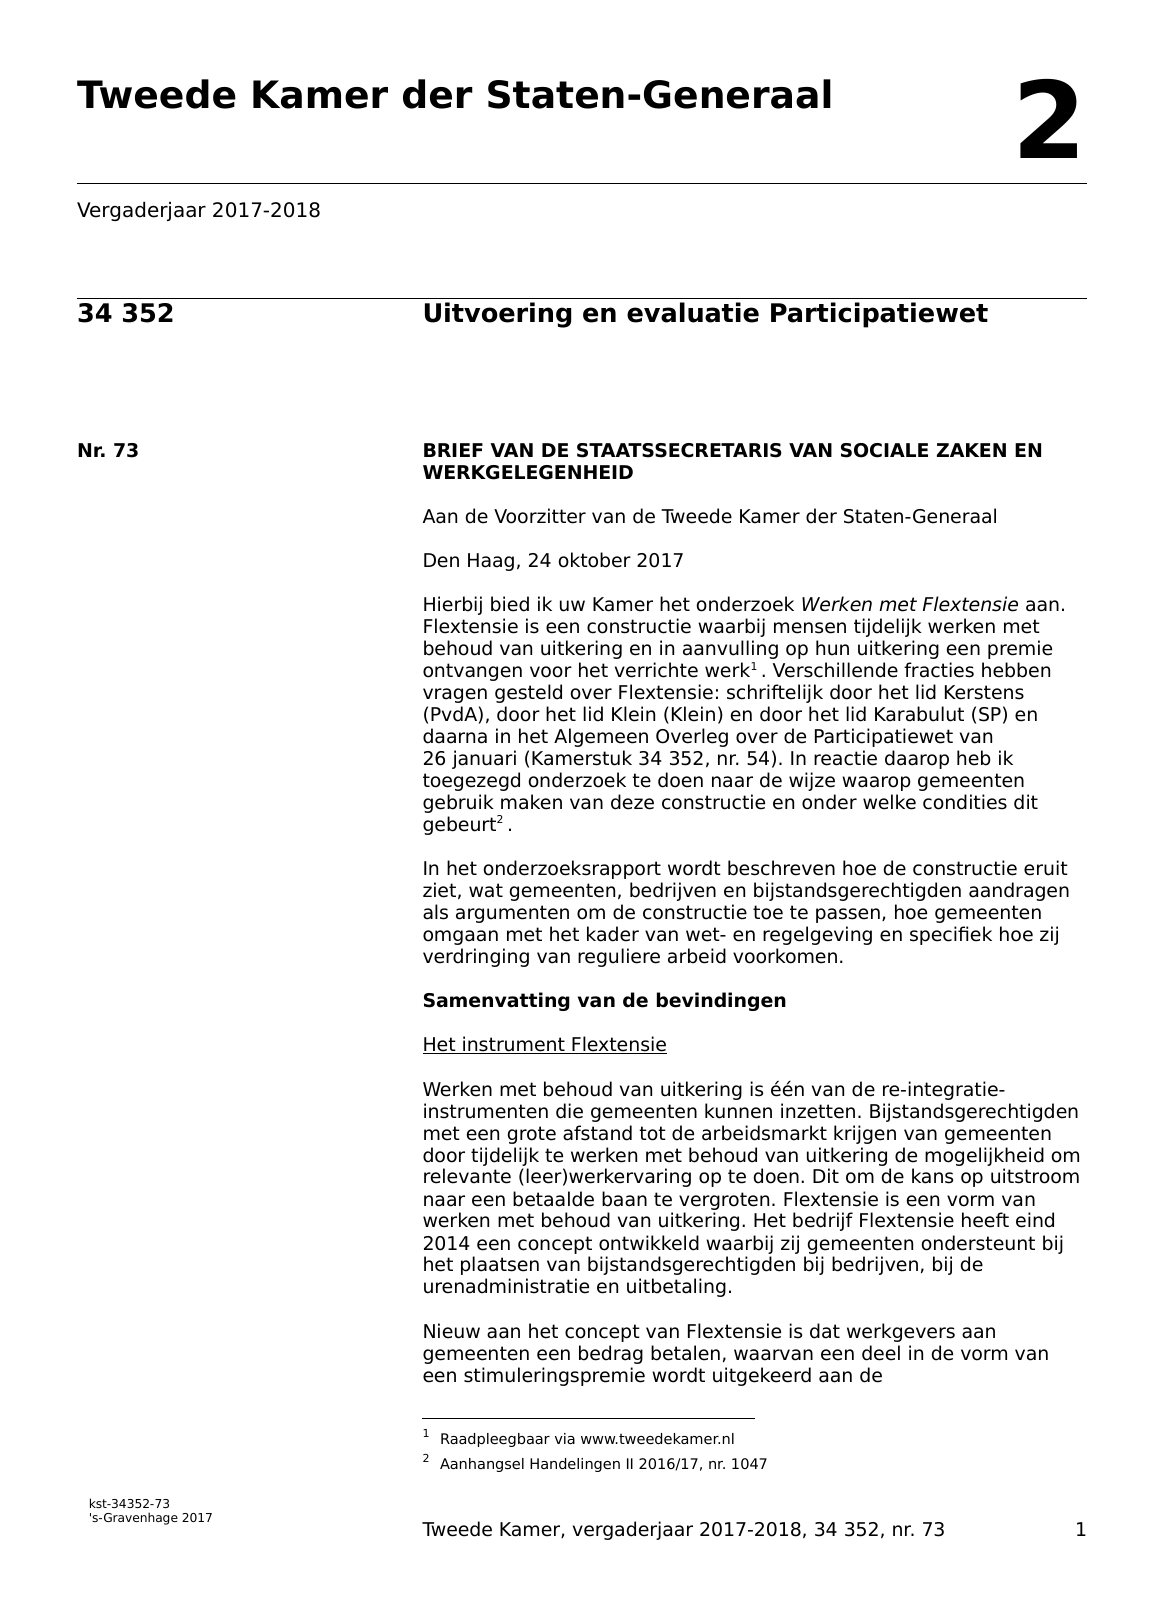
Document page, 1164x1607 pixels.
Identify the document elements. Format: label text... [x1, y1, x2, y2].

text Nieuw aan het concept van Flextensie is dat werkgevers aan gemeenten een bedrag betalen, waarvan een deel in de vorm van een stimuleringspremie wordt uitgekeerd aan de [422, 1321, 1087, 1386]
subtitle Samenvatting van de bevindingen [422, 990, 1087, 1012]
text Raadpleegbaar via www.tweedekamer.nl [422, 1427, 1087, 1449]
text Den Haag, 24 oktober 2017 [422, 550, 1087, 572]
text Hierbij bied ik uw Kamer het onderzoek Werken met Flextensie aan. Flextensie is een constructie waarbij mensen tijdelijk werken met behoud van uitkering en in aanvulling op hun uitkering een premie ontvangen voor het verrichte werk. Verschillende fracties hebben vragen gesteld over Flextensie: schriftelijk door het lid Kerstens (PvdA), door het lid Klein (Klein) en door het lid Karabulut (SP) en daarna in het Algemeen Overleg over de Participatiewet van 26 januari (Kamerstuk 34 352, nr. 54). In reactie daarop heb ik toegezegd onderzoek te doen naar de wijze waarop gemeenten gebruik maken van deze constructie en onder welke condities dit gebeurt. [422, 594, 1087, 836]
table_header 2 [886, 59, 1087, 183]
text kst-34352-73 [88, 1497, 323, 1511]
subtitle 34 352 Uitvoering en evaluatie Participatiewet [77, 299, 1087, 329]
text Aanhangsel Handelingen II 2016/17, nr. 1047 [422, 1452, 1087, 1474]
text In het onderzoeksrapport wordt beschreven hoe de constructie eruit ziet, wat gemeenten, bedrijven en bijstandsgerechtigden aandragen als argumenten om de constructie toe te passen, hoe gemeenten omgaan met het kader van wet- en regelgeving en specifiek hoe zij verdringing van reguliere arbeid voorkomen. [422, 858, 1087, 968]
subtitle Het instrument Flextensie [422, 1034, 1087, 1056]
text 's-Gravenhage 2017 [88, 1511, 323, 1525]
table_cell Vergaderjaar 2017-2018 [77, 184, 1087, 298]
subtitle Nr. 73 BRIEF VAN DE STAATSSECRETARIS VAN SOCIALE ZAKEN EN WERKGELEGENHEID [77, 440, 1087, 484]
text Aan de Voorzitter van de Tweede Kamer der Staten-Generaal [422, 506, 1087, 528]
text Werken met behoud van uitkering is één van de re-integratie-instrumenten die gemeenten kunnen inzetten. Bijstandsgerechtigden met een grote afstand tot de arbeidsmarkt krijgen van gemeenten door tijdelijk te werken met behoud van uitkering de mogelijkheid om relevante (leer)werkervaring op te doen. Dit om de kans op uitstroom naar een betaalde baan te vergroten. Flextensie is een vorm van werken met behoud van uitkering. Het bedrijf Flextensie heeft eind 2014 een concept ontwikkeld waarbij zij gemeenten ondersteunt bij het plaatsen van bijstandsgerechtigden bij bedrijven, bij de urenadministratie en uitbetaling. [422, 1078, 1087, 1298]
table_header Tweede Kamer der Staten-Generaal [77, 59, 886, 183]
